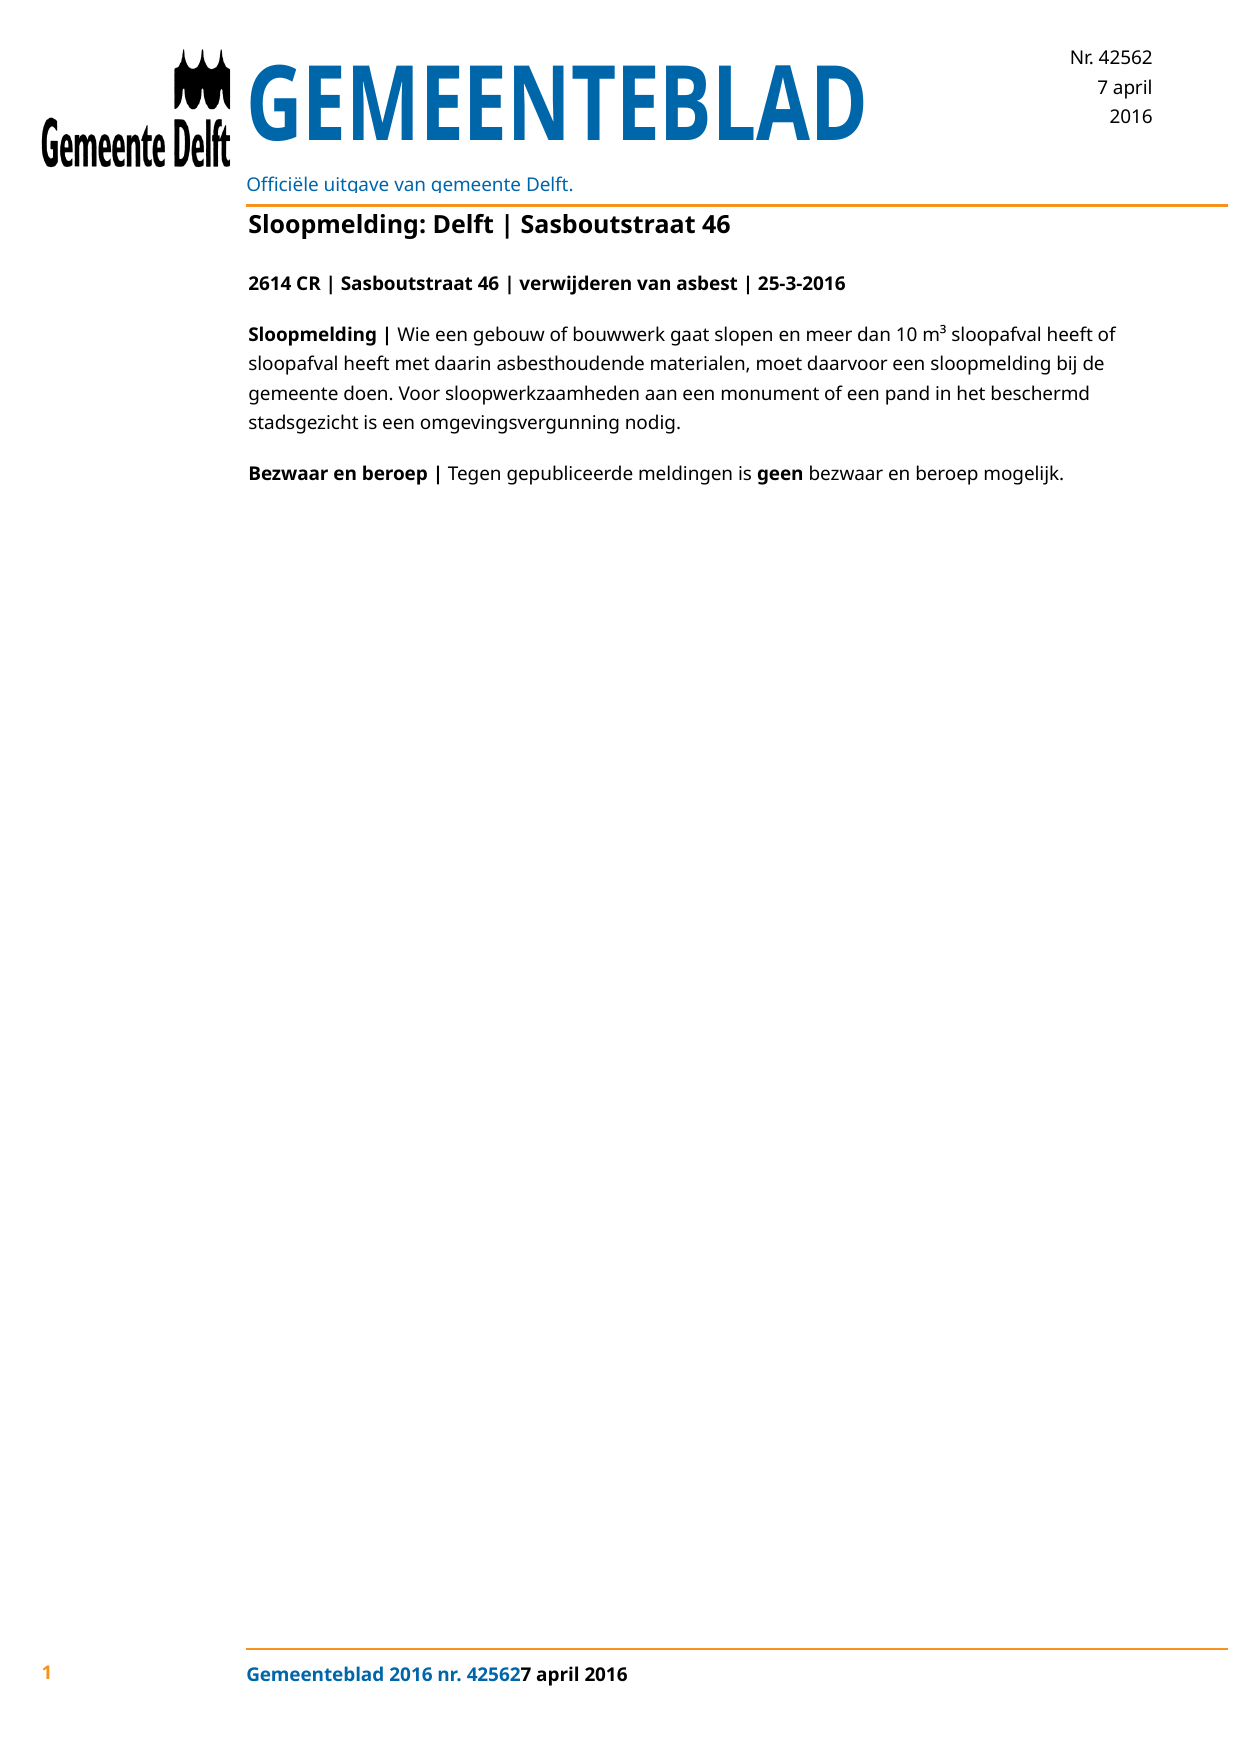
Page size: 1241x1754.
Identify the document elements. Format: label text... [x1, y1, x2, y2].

text Sloopmelding: Delft | Sasboutstraat 46 [248, 207, 1152, 241]
text Bezwaar en beroep | Tegen gepubliceerde meldingen is geen bezwaar en beroep mogelijk. [248, 460, 1152, 486]
picture [41, 47, 231, 172]
text Sloopmelding | Wie een gebouw of bouwwerk gaat slopen en meer dan 10 m³ sloopafval heeft of sloopafval heeft met daarin asbesthoudende materialen, moet daarvoor een sloopmelding bij de gemeente doen. Voor sloopwerkzaamheden aan een monument of een pand in het beschermd stadsgezicht is een omgevingsvergunning nodig. [248, 321, 1152, 435]
text 2614 CR | Sasboutstraat 46 | verwijderen van asbest | 25-3-2016 [248, 270, 1152, 296]
